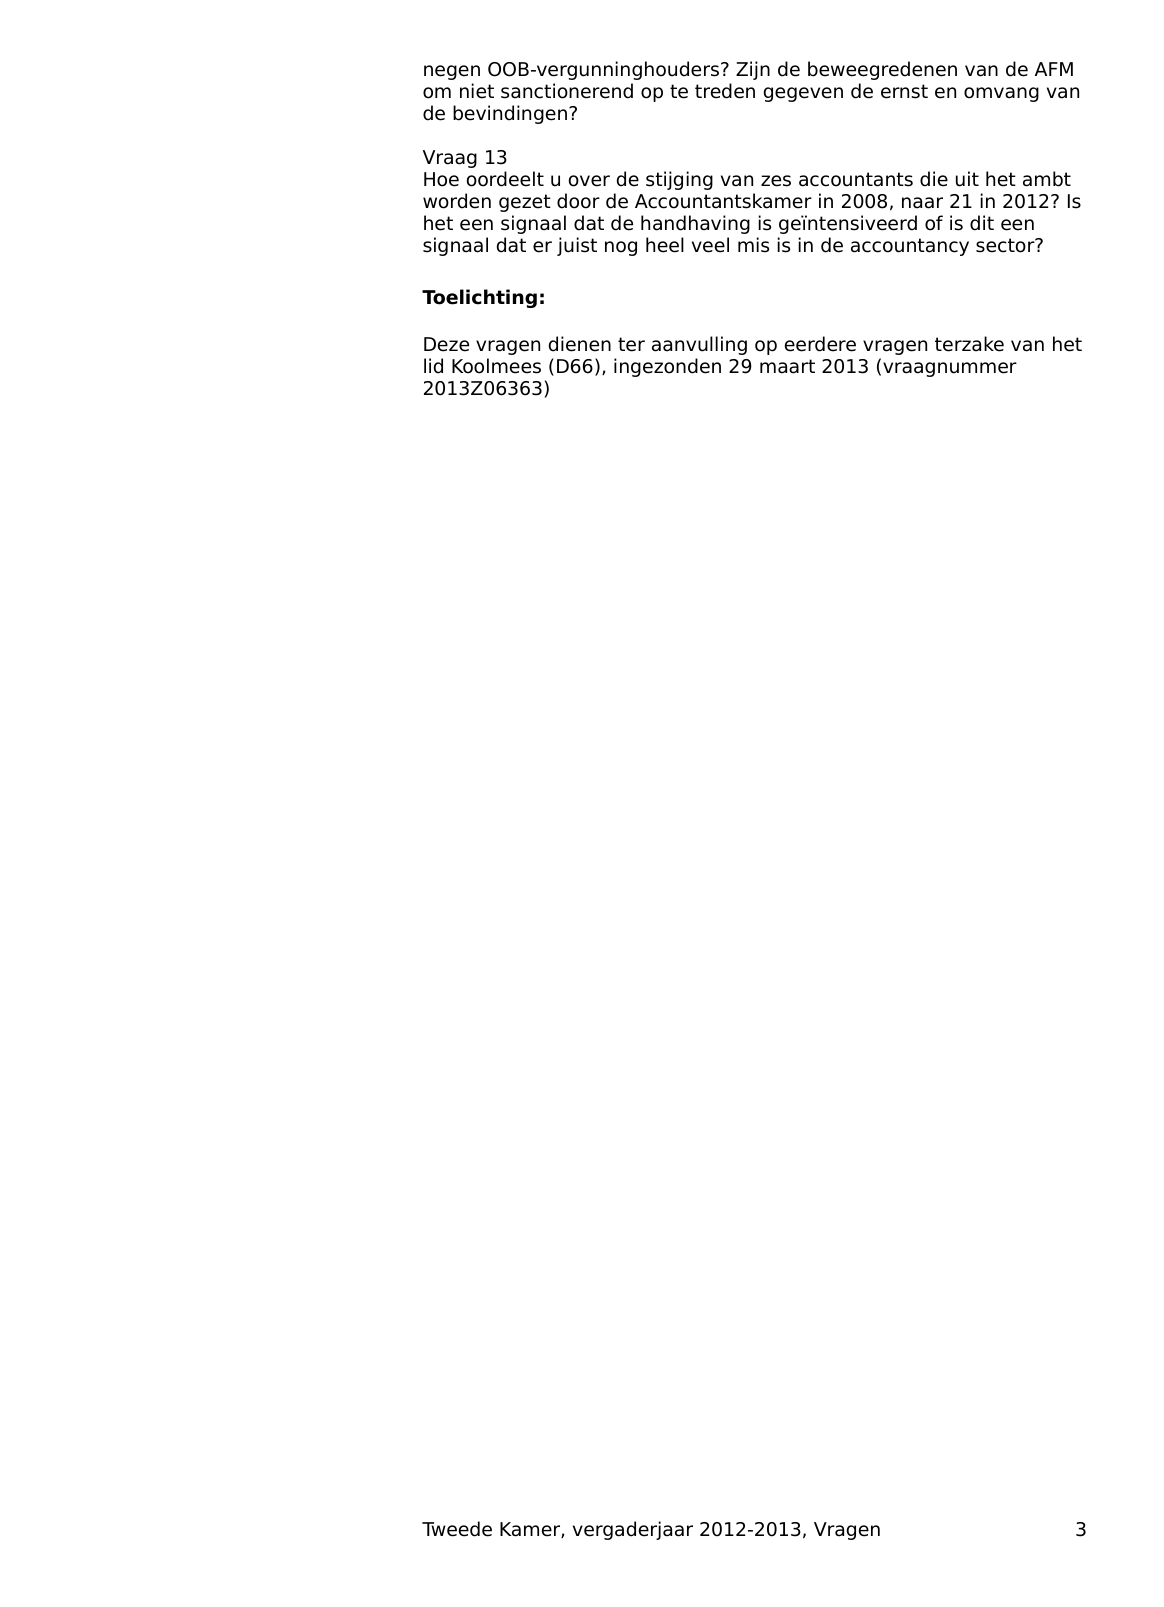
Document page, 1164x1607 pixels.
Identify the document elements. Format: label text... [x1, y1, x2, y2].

text Vraag 13 [422, 147, 1087, 169]
text Hoe oordeelt u over de stijging van zes accountants die uit het ambt worden gezet door de Accountantskamer in 2008, naar 21 in 2012? Is het een signaal dat de handhaving is geïntensiveerd of is dit een signaal dat er juist nog heel veel mis is in de accountancy sector? [422, 169, 1087, 257]
text Deze vragen dienen ter aanvulling op eerdere vragen terzake van het lid Koolmees (D66), ingezonden 29 maart 2013 (vraagnummer 2013Z06363) [422, 334, 1087, 400]
subtitle Toelichting: [422, 287, 1087, 309]
text negen OOB-vergunninghouders? Zijn de beweegredenen van de AFM om niet sanctionerend op te treden gegeven de ernst en omvang van de bevindingen? [422, 59, 1087, 125]
